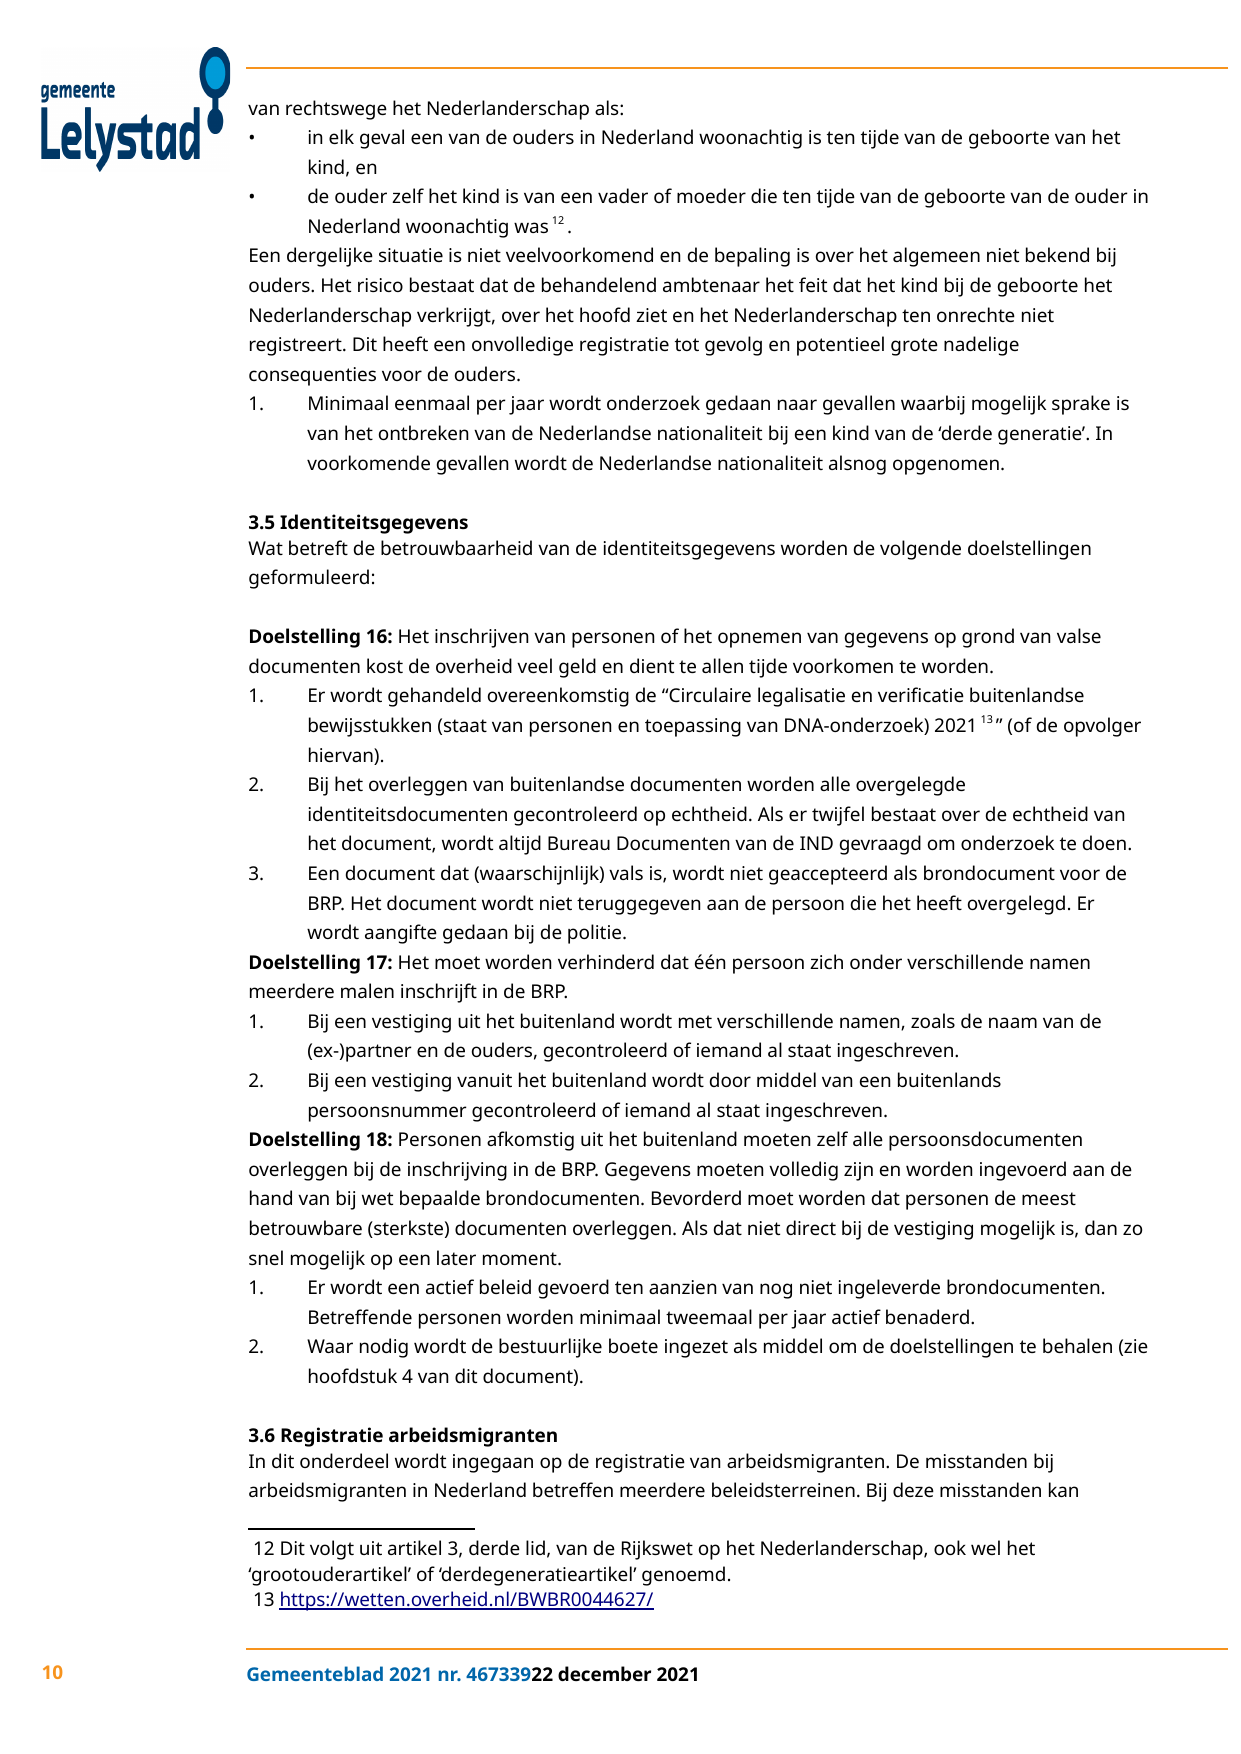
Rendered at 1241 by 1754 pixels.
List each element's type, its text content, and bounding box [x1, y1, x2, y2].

text Een dergelijke situatie is niet veelvoorkomend en de bepaling is over het algemeen niet bekend bij ouders. Het risico bestaat dat de behandelend ambtenaar het feit dat het kind bij de geboorte het Nederlanderschap verkrijgt, over het hoofd ziet en het Nederlanderschap ten onrechte niet registreert. Dit heeft een onvolledige registratie tot gevolg en potentieel grote nadelige consequenties voor de ouders. [248, 243, 1152, 387]
picture [41, 47, 231, 172]
text van rechtswege het Nederlanderschap als: [248, 95, 1152, 121]
list in elk geval een van de ouders in Nederland woonachtig is ten tijde van de geboorte van het kind, en [248, 124, 1152, 180]
text In dit onderdeel wordt ingegaan op de registratie van arbeidsmigranten. De misstanden bij arbeidsmigranten in Nederland betreffen meerdere beleidsterreinen. Bij deze misstanden kan [248, 1448, 1152, 1503]
list Bij het overleggen van buitenlandse documenten worden alle overgelegde identiteitsdocumenten gecontroleerd op echtheid. Als er twijfel bestaat over de echtheid van het document, wordt altijd Bureau Documenten van de IND gevraagd om onderzoek te doen. [248, 771, 1152, 856]
list Er wordt gehandeld overeenkomstig de “Circulaire legalisatie en verificatie buitenlandse bewijsstukken (staat van personen en toepassing van DNA-onderzoek) 2021” (of de opvolger hiervan). [248, 683, 1152, 767]
list Waar nodig wordt de bestuurlijke boete ingezet als middel om de doelstellingen te behalen (zie hoofdstuk 4 van dit document). [248, 1333, 1152, 1389]
list Minimaal eenmaal per jaar wordt onderzoek gedaan naar gevallen waarbij mogelijk sprake is van het ontbreken van de Nederlandse nationaliteit bij een kind van de ‘derde generatie’. In voorkomende gevallen wordt de Nederlandse nationaliteit alsnog opgenomen. [248, 391, 1152, 476]
list https://wetten.overheid.nl/BWBR0044627/ [248, 1586, 1152, 1612]
text Doelstelling 16: Het inschrijven van personen of het opnemen van gegevens op grond van valse documenten kost de overheid veel geld en dient te allen tijde voorkomen te worden. [248, 623, 1152, 679]
list Er wordt een actief beleid gevoerd ten aanzien van nog niet ingeleverde brondocumenten. Betreffende personen worden minimaal tweemaal per jaar actief benaderd. [248, 1274, 1152, 1329]
text 3.6 Registratie arbeidsmigranten [248, 1422, 1152, 1448]
text Doelstelling 18: Personen afkomstig uit het buitenland moeten zelf alle persoonsdocumenten overleggen bij de inschrijving in de BRP. Gegevens moeten volledig zijn en worden ingevoerd aan de hand van bij wet bepaalde brondocumenten. Bevorderd moet worden dat personen de meest betrouwbare (sterkste) documenten overleggen. Als dat niet direct bij de vestiging mogelijk is, dan zo snel mogelijk op een later moment. [248, 1126, 1152, 1270]
list Bij een vestiging uit het buitenland wordt met verschillende namen, zoals de naam van de (ex-)partner en de ouders, gecontroleerd of iemand al staat ingeschreven. [248, 1008, 1152, 1063]
list Een document dat (waarschijnlijk) vals is, wordt niet geaccepteerd als brondocument voor de BRP. Het document wordt niet teruggegeven aan de persoon die het heeft overgelegd. Er wordt aangifte gedaan bij de politie. [248, 860, 1152, 945]
text Doelstelling 17: Het moet worden verhinderd dat één persoon zich onder verschillende namen meerdere malen inschrijft in de BRP. [248, 949, 1152, 1004]
text 3.5 Identiteitsgegevens [248, 509, 1152, 535]
list de ouder zelf het kind is van een vader of moeder die ten tijde van de geboorte van de ouder in Nederland woonachtig was. [248, 183, 1152, 239]
list Bij een vestiging vanuit het buitenland wordt door middel van een buitenlands persoonsnummer gecontroleerd of iemand al staat ingeschreven. [248, 1067, 1152, 1122]
text Wat betreft de betrouwbaarheid van de identiteitsgegevens worden de volgende doelstellingen geformuleerd: [248, 535, 1152, 590]
list Dit volgt uit artikel 3, derde lid, van de Rijkswet op het Nederlanderschap, ook wel het ‘grootouderartikel’ of ‘derdegeneratieartikel’ genoemd. [248, 1535, 1152, 1586]
